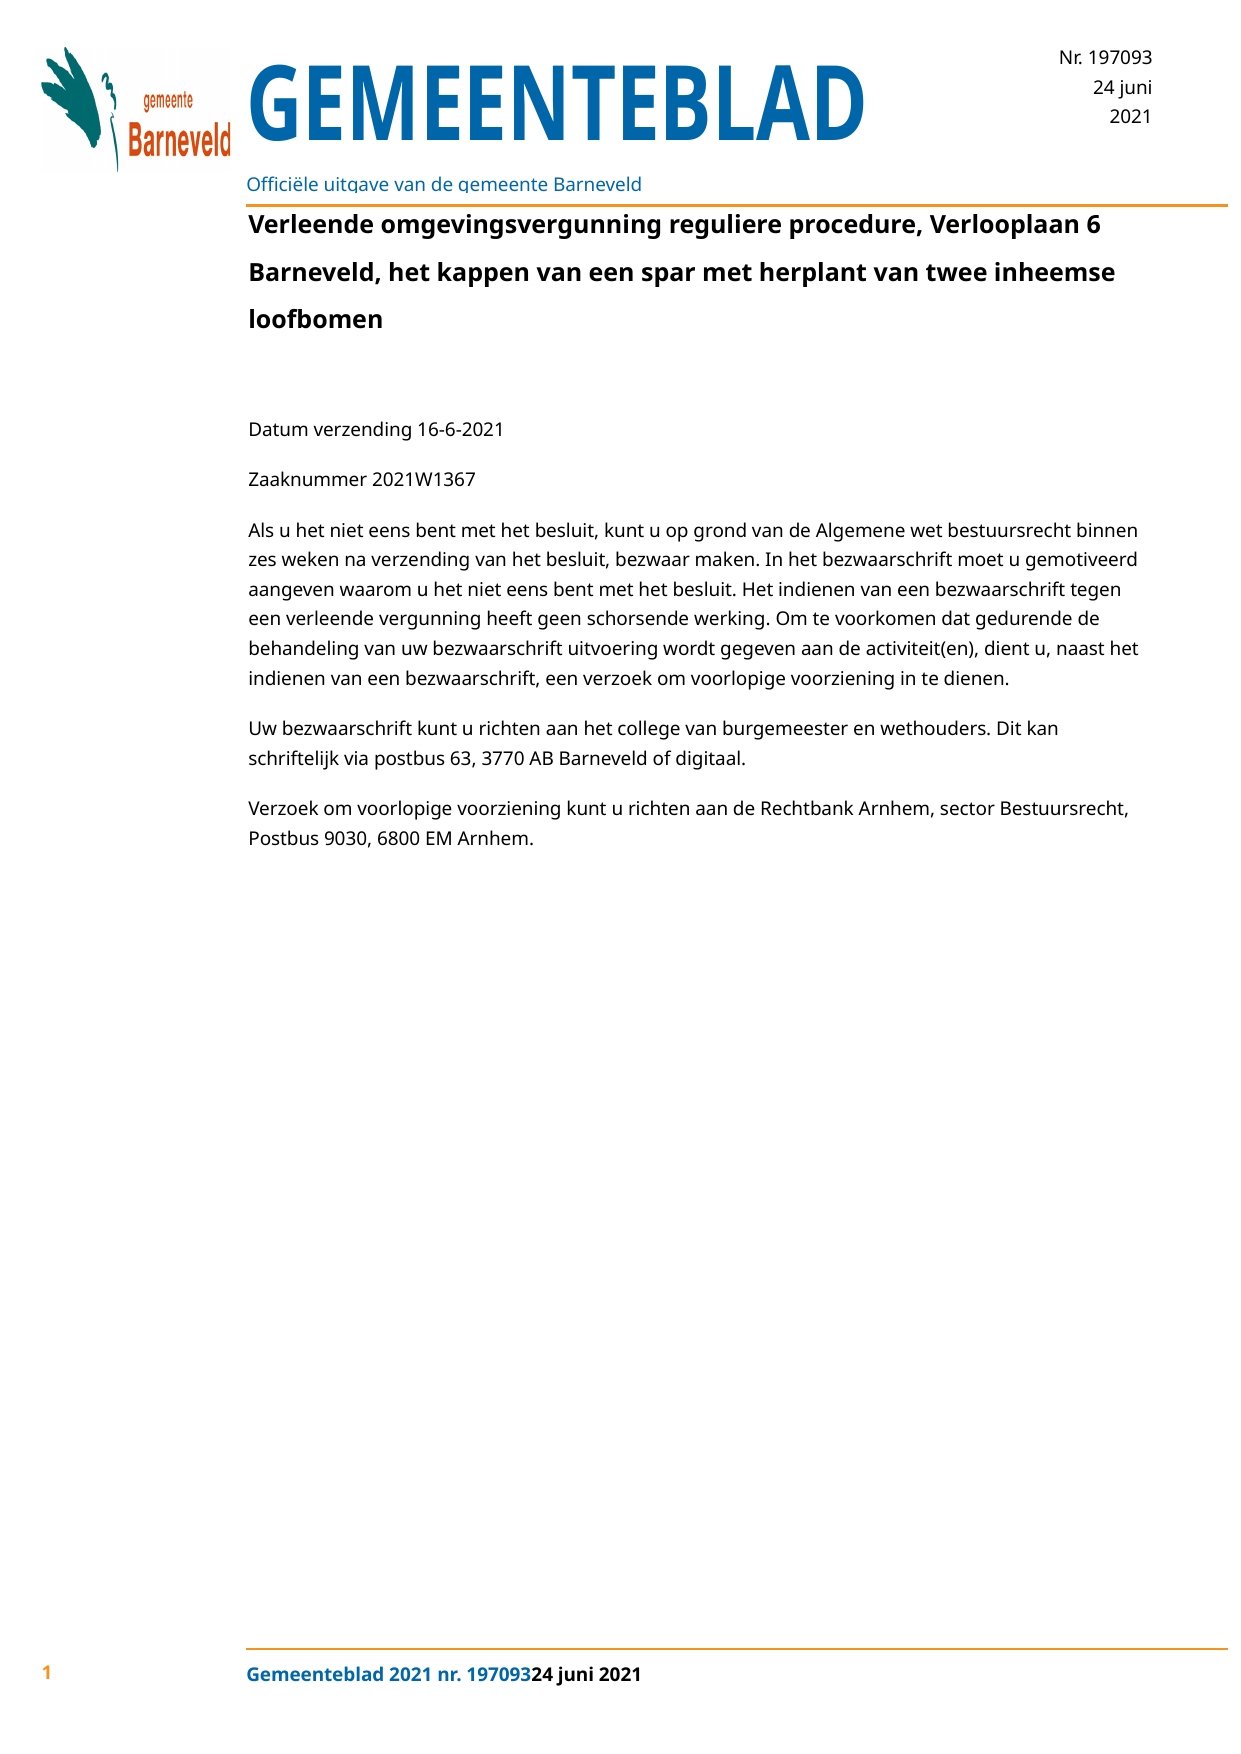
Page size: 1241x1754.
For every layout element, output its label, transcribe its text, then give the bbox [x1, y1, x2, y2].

text Verleende omgevingsvergunning reguliere procedure, Verlooplaan 6 Barneveld, het kappen van een spar met herplant van twee inheemse loofbomen [248, 207, 1152, 336]
text Als u het niet eens bent met het besluit, kunt u op grond van de Algemene wet bestuursrecht binnen zes weken na verzending van het besluit, bezwaar maken. In het bezwaarschrift moet u gemotiveerd aangeven waarom u het niet eens bent met het besluit. Het indienen van een bezwaarschrift tegen een verleende vergunning heeft geen schorsende werking. Om te voorkomen dat gedurende de behandeling van uw bezwaarschrift uitvoering wordt gegeven aan de activiteit(en), dient u, naast het indienen van een bezwaarschrift, een verzoek om voorlopige voorziening in te dienen. [248, 517, 1152, 690]
picture [41, 47, 231, 172]
text Datum verzending 16-6-2021 [248, 416, 1152, 442]
text Zaaknummer 2021W1367 [248, 466, 1152, 492]
text Uw bezwaarschrift kunt u richten aan het college van burgemeester en wethouders. Dit kan schriftelijk via postbus 63, 3770 AB Barneveld of digitaal. [248, 715, 1152, 770]
text Verzoek om voorlopige voorziening kunt u richten aan de Rechtbank Arnhem, sector Bestuursrecht, Postbus 9030, 6800 EM Arnhem. [248, 795, 1152, 850]
